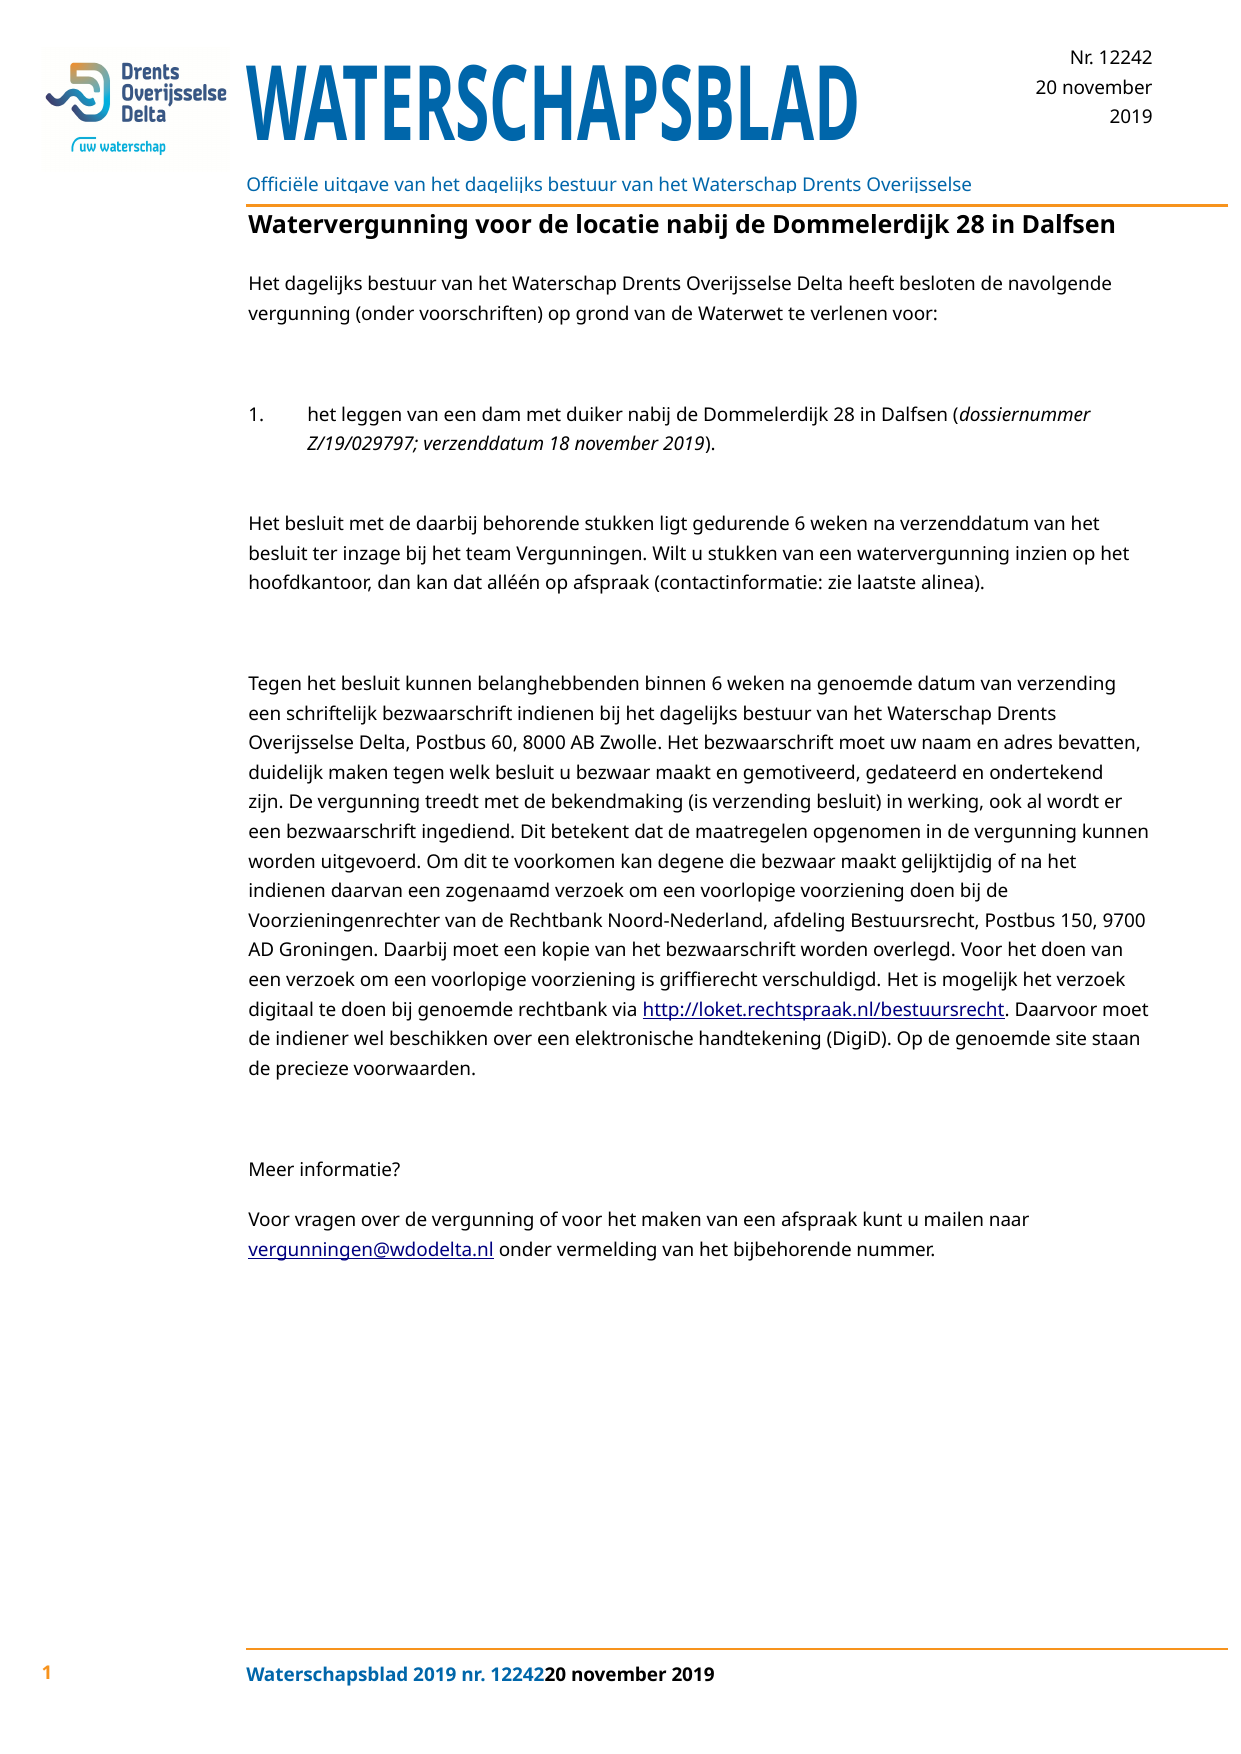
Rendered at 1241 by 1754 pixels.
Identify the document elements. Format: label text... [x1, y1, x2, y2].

text Het besluit met de daarbij behorende stukken ligt gedurende 6 weken na verzenddatum van het besluit ter inzage bij het team Vergunningen. Wilt u stukken van een watervergunning inzien op het hoofdkantoor, dan kan dat alléén op afspraak (contactinformatie: zie laatste alinea). [248, 510, 1152, 595]
text Tegen het besluit kunnen belanghebbenden binnen 6 weken na genoemde datum van verzending een schriftelijk bezwaarschrift indienen bij het dagelijks bestuur van het Waterschap Drents Overijsselse Delta, Postbus 60, 8000 AB Zwolle. Het bezwaarschrift moet uw naam en adres bevatten, duidelijk maken tegen welk besluit u bezwaar maakt en gemotiveerd, gedateerd en ondertekend zijn. De vergunning treedt met de bekendmaking (is verzending besluit) in werking, ook al wordt er een bezwaarschrift ingediend. Dit betekent dat de maatregelen opgenomen in de vergunning kunnen worden uitgevoerd. Om dit te voorkomen kan degene die bezwaar maakt gelijktijdig of na het indienen daarvan een zogenaamd verzoek om een voorlopige voorziening doen bij de Voorzieningenrechter van de Rechtbank Noord-Nederland, afdeling Bestuursrecht, Postbus 150, 9700 AD Groningen. Daarbij moet een kopie van het bezwaarschrift worden overlegd. Voor het doen van een verzoek om een voorlopige voorziening is griffierecht verschuldigd. Het is mogelijk het verzoek digitaal te doen bij genoemde rechtbank via http://loket.rechtspraak.nl/bestuursrecht. Daarvoor moet de indiener wel beschikken over een elektronische handtekening (DigiD). Op de genoemde site staan de precieze voorwaarden. [248, 670, 1152, 1081]
picture [41, 47, 231, 172]
text Voor vragen over de vergunning of voor het maken van een afspraak kunt u mailen naar vergunningen@wdodelta.nl onder vermelding van het bijbehorende nummer. [248, 1206, 1152, 1261]
text Meer informatie? [248, 1156, 1152, 1181]
text Het dagelijks bestuur van het Waterschap Drents Overijsselse Delta heeft besloten de navolgende vergunning (onder voorschriften) op grond van de Waterwet te verlenen voor: [248, 270, 1152, 326]
list het leggen van een dam met duiker nabij de Dommelerdijk 28 in Dalfsen (dossiernummer Z/19/029797; verzenddatum 18 november 2019). [248, 401, 1152, 456]
text Watervergunning voor de locatie nabij de Dommelerdijk 28 in Dalfsen [248, 207, 1152, 241]
